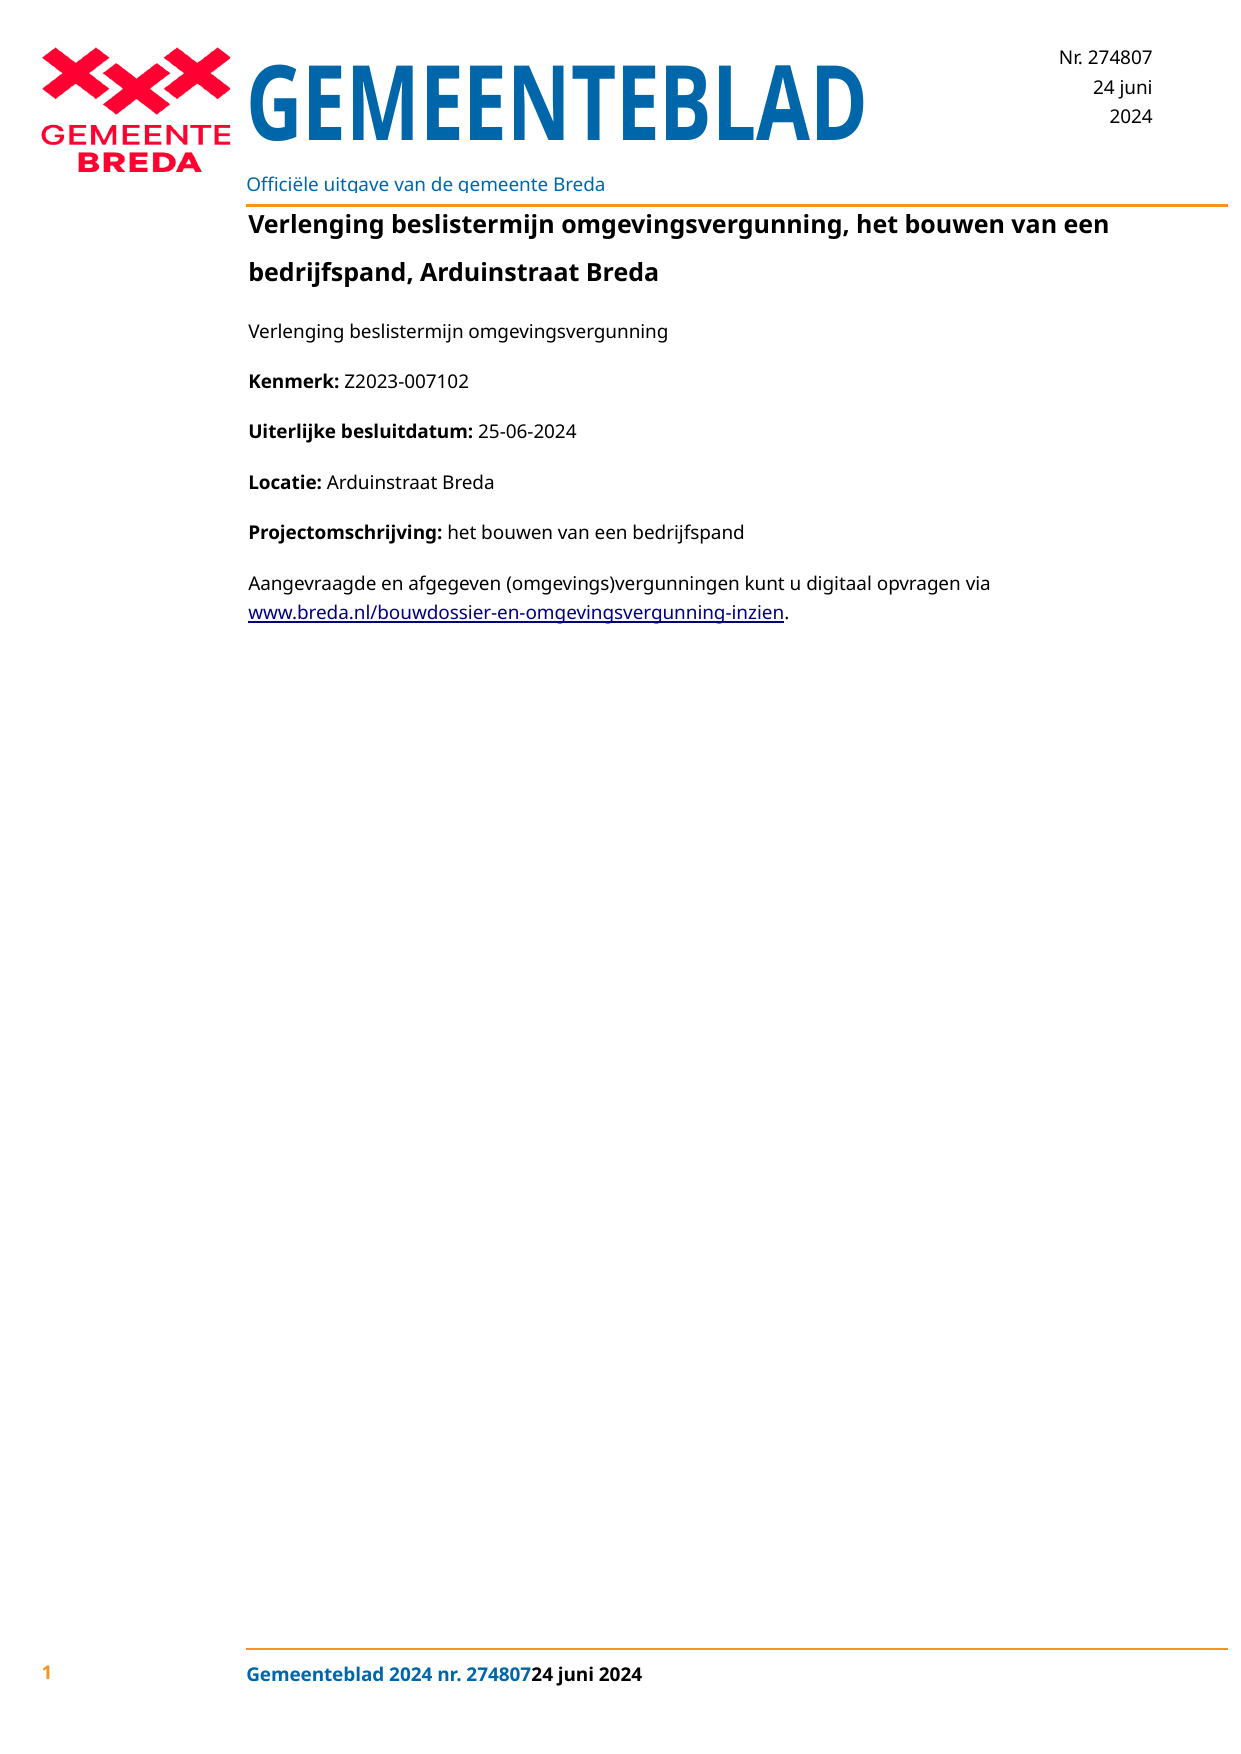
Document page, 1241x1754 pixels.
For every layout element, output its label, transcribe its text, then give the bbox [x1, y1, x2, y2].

text Projectomschrijving: het bouwen van een bedrijfspand [248, 519, 1152, 545]
text Locatie: Arduinstraat Breda [248, 469, 1152, 495]
text Uiterlijke besluitdatum: 25-06-2024 [248, 419, 1152, 444]
text Verlenging beslistermijn omgevingsvergunning, het bouwen van een bedrijfspand, Arduinstraat Breda [248, 207, 1152, 288]
text Aangevraagde en afgegeven (omgevings)vergunningen kunt u digitaal opvragen via www.breda.nl/bouwdossier-en-omgevingsvergunning-inzien. [248, 570, 1152, 625]
picture [41, 47, 231, 172]
text Verlenging beslistermijn omgevingsvergunning [248, 318, 1152, 344]
text Kenmerk: Z2023-007102 [248, 368, 1152, 394]
